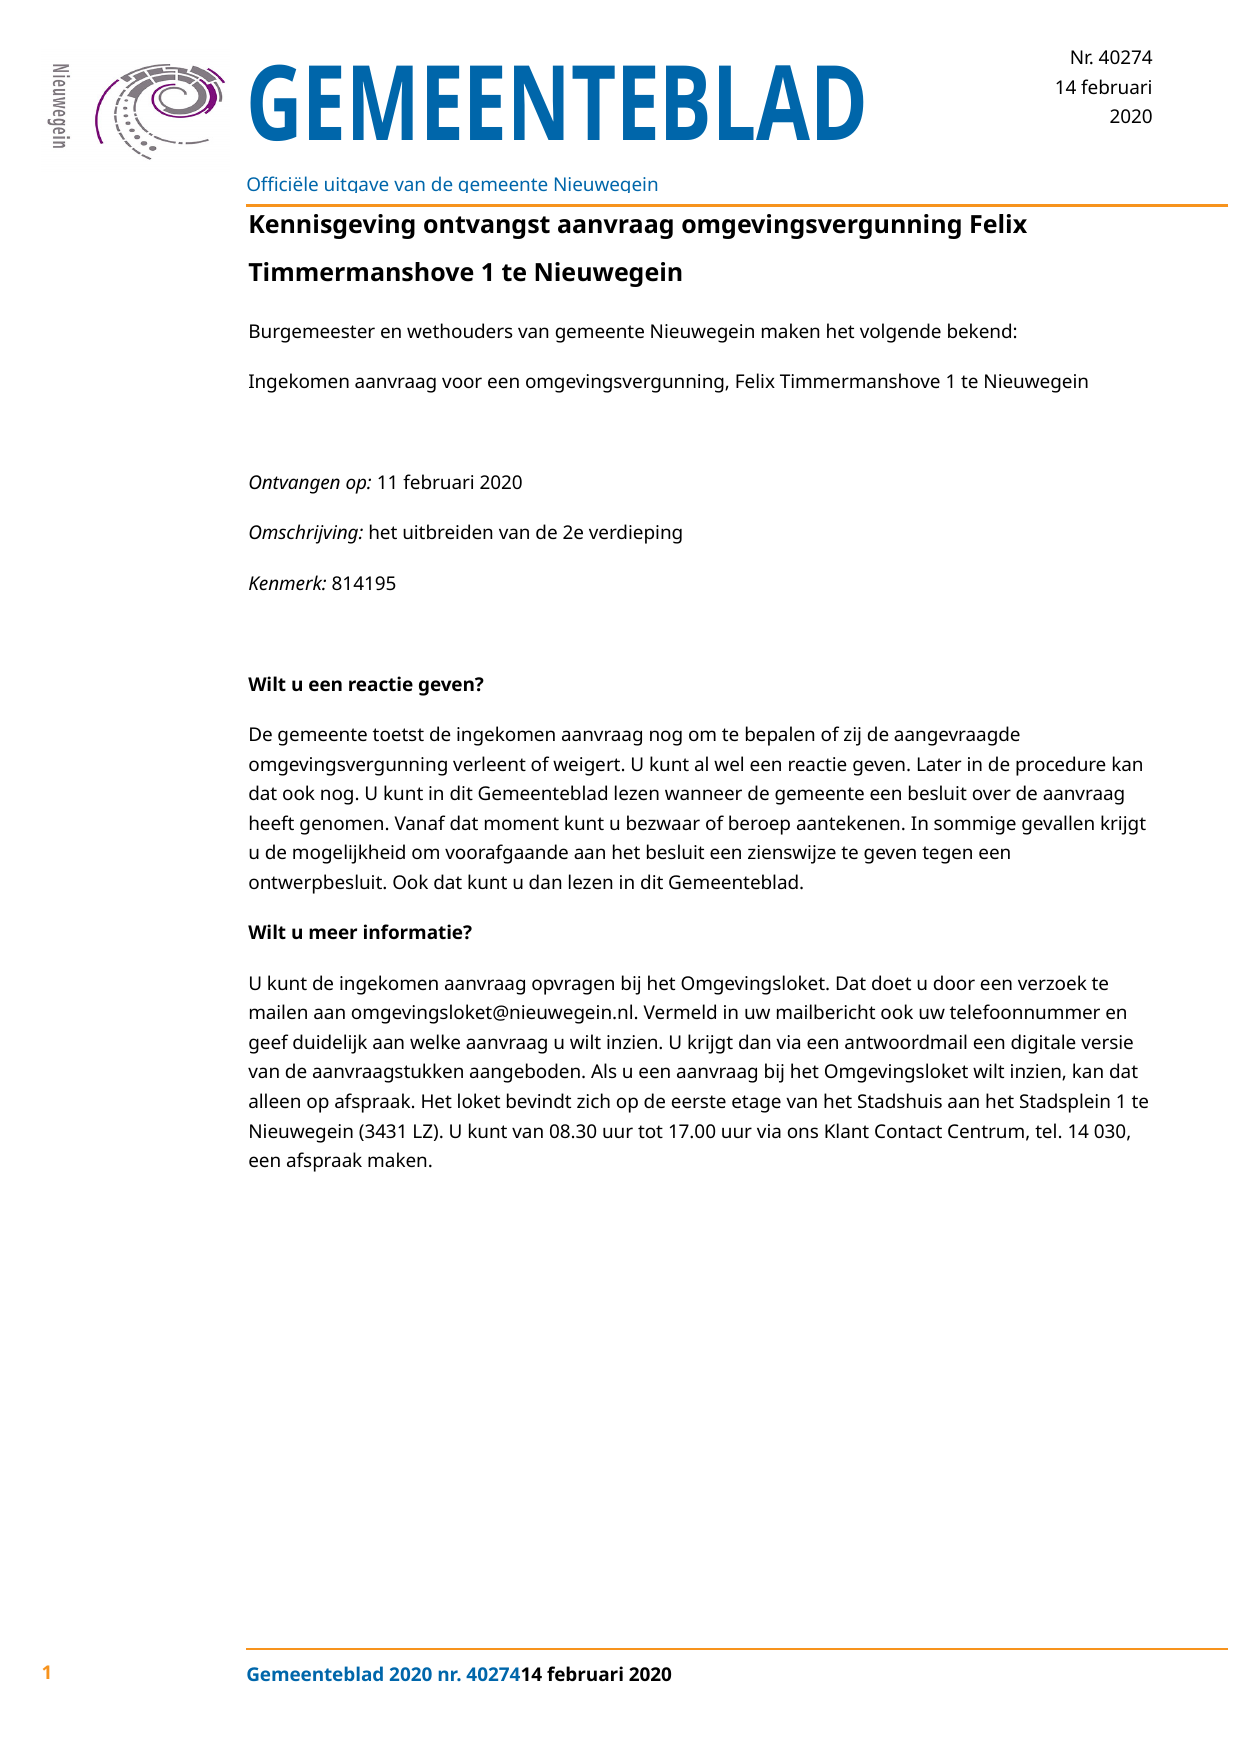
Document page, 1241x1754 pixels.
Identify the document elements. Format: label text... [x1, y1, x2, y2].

text Wilt u een reactie geven? [248, 671, 1152, 697]
text De gemeente toetst de ingekomen aanvraag nog om te bepalen of zij de aangevraagde omgevingsvergunning verleent of weigert. U kunt al wel een reactie geven. Later in de procedure kan dat ook nog. U kunt in dit Gemeenteblad lezen wanneer de gemeente een besluit over de aanvraag heeft genomen. Vanaf dat moment kunt u bezwaar of beroep aantekenen. In sommige gevallen krijgt u de mogelijkheid om voorafgaande aan het besluit een zienswijze te geven tegen een ontwerpbesluit. Ook dat kunt u dan lezen in dit Gemeenteblad. [248, 721, 1152, 895]
picture [41, 47, 231, 172]
text Burgemeester en wethouders van gemeente Nieuwegein maken het volgende bekend: [248, 318, 1152, 344]
text Kennisgeving ontvangst aanvraag omgevingsvergunning Felix Timmermanshove 1 te Nieuwegein [248, 207, 1152, 288]
text Omschrijving: het uitbreiden van de 2e verdieping [248, 519, 1152, 545]
text U kunt de ingekomen aanvraag opvragen bij het Omgevingsloket. Dat doet u door een verzoek te mailen aan omgevingsloket@nieuwegein.nl. Vermeld in uw mailbericht ook uw telefoonnummer en geef duidelijk aan welke aanvraag u wilt inzien. U krijgt dan via een antwoordmail een digitale versie van de aanvraagstukken aangeboden. Als u een aanvraag bij het Omgevingsloket wilt inzien, kan dat alleen op afspraak. Het loket bevindt zich op de eerste etage van het Stadshuis aan het Stadsplein 1 te Nieuwegein (3431 LZ). U kunt van 08.30 uur tot 17.00 uur via ons Klant Contact Centrum, tel. 14 030, een afspraak maken. [248, 970, 1152, 1173]
text Kenmerk: 814195 [248, 570, 1152, 596]
text Ontvangen op: 11 februari 2020 [248, 469, 1152, 495]
text Ingekomen aanvraag voor een omgevingsvergunning, Felix Timmermanshove 1 te Nieuwegein [248, 368, 1152, 394]
text Wilt u meer informatie? [248, 919, 1152, 945]
